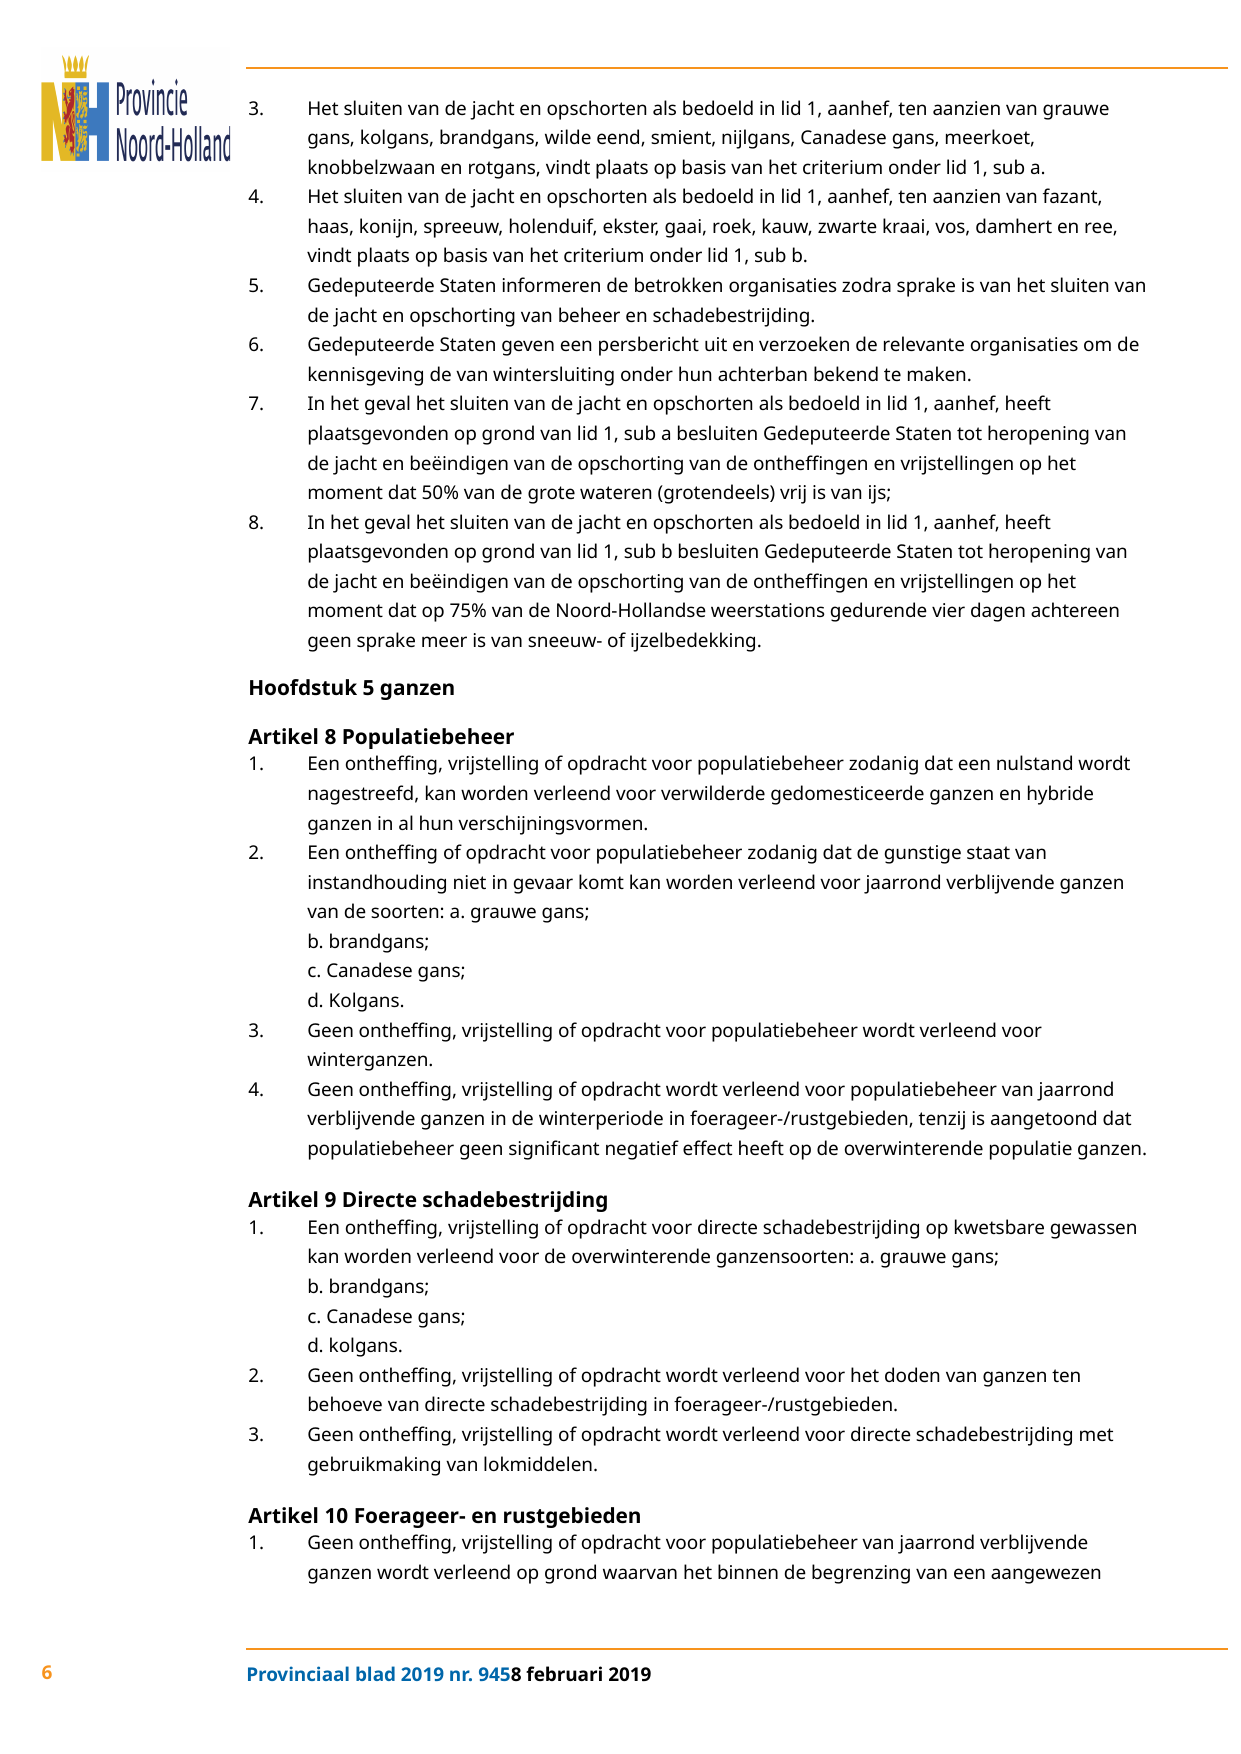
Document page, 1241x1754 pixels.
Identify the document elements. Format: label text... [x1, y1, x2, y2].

text Artikel 10 Foerageer- en rustgebieden [248, 1501, 1152, 1529]
list Gedeputeerde Staten informeren de betrokken organisaties zodra sprake is van het sluiten van de jacht en opschorting van beheer en schadebestrijding. [248, 272, 1152, 328]
list Het sluiten van de jacht en opschorten als bedoeld in lid 1, aanhef, ten aanzien van grauwe gans, kolgans, brandgans, wilde eend, smient, nijlgans, Canadese gans, meerkoet, knobbelzwaan en rotgans, vindt plaats op basis van het criterium onder lid 1, sub a. [248, 95, 1152, 180]
list Geen ontheffing, vrijstelling of opdracht wordt verleend voor directe schadebestrijding met gebruikmaking van lokmiddelen. [248, 1421, 1152, 1476]
list c. Canadese gans; [248, 1303, 1152, 1328]
list Geen ontheffing, vrijstelling of opdracht wordt verleend voor populatiebeheer van jaarrond verblijvende ganzen in de winterperiode in foerageer-/rustgebieden, tenzij is aangetoond dat populatiebeheer geen significant negatief effect heeft op de overwinterende populatie ganzen. [248, 1076, 1152, 1161]
text Artikel 9 Directe schadebestrijding [248, 1186, 1152, 1214]
list c. Canadese gans; [248, 958, 1152, 983]
list Een ontheffing, vrijstelling of opdracht voor directe schadebestrijding op kwetsbare gewassen kan worden verleend voor de overwinterende ganzensoorten: a. grauwe gans; [248, 1214, 1152, 1269]
list b. brandgans; [248, 928, 1152, 954]
list Gedeputeerde Staten geven een persbericht uit en verzoeken de relevante organisaties om de kennisgeving de van wintersluiting onder hun achterban bekend te maken. [248, 331, 1152, 387]
list Het sluiten van de jacht en opschorten als bedoeld in lid 1, aanhef, ten aanzien van fazant, haas, konijn, spreeuw, holenduif, ekster, gaai, roek, kauw, zwarte kraai, vos, damhert en ree, vindt plaats op basis van het criterium onder lid 1, sub b. [248, 183, 1152, 268]
list Geen ontheffing, vrijstelling of opdracht voor populatiebeheer wordt verleend voor winterganzen. [248, 1017, 1152, 1072]
list In het geval het sluiten van de jacht en opschorten als bedoeld in lid 1, aanhef, heeft plaatsgevonden op grond van lid 1, sub a besluiten Gedeputeerde Staten tot heropening van de jacht en beëindigen van de opschorting van de ontheffingen en vrijstellingen op het moment dat 50% van de grote wateren (grotendeels) vrij is van ijs; [248, 391, 1152, 505]
picture [41, 47, 231, 172]
list Geen ontheffing, vrijstelling of opdracht wordt verleend voor het doden van ganzen ten behoeve van directe schadebestrijding in foerageer-/rustgebieden. [248, 1362, 1152, 1417]
list d. kolgans. [248, 1332, 1152, 1358]
list Een ontheffing of opdracht voor populatiebeheer zodanig dat de gunstige staat van instandhouding niet in gevaar komt kan worden verleend voor jaarrond verblijvende ganzen van de soorten: a. grauwe gans; [248, 839, 1152, 924]
list Een ontheffing, vrijstelling of opdracht voor populatiebeheer zodanig dat een nulstand wordt nagestreefd, kan worden verleend voor verwilderde gedomesticeerde ganzen en hybride ganzen in al hun verschijningsvormen. [248, 751, 1152, 836]
list In het geval het sluiten van de jacht en opschorten als bedoeld in lid 1, aanhef, heeft plaatsgevonden op grond van lid 1, sub b besluiten Gedeputeerde Staten tot heropening van de jacht en beëindigen van de opschorting van de ontheffingen en vrijstellingen op het moment dat op 75% van de Noord-Hollandse weerstations gedurende vier dagen achtereen geen sprake meer is van sneeuw- of ijzelbedekking. [248, 509, 1152, 653]
text Hoofdstuk 5 ganzen [248, 673, 1152, 701]
text Artikel 8 Populatiebeheer [248, 722, 1152, 751]
list Geen ontheffing, vrijstelling of opdracht voor populatiebeheer van jaarrond verblijvende ganzen wordt verleend op grond waarvan het binnen de begrenzing van een aangewezen [248, 1529, 1152, 1585]
list b. brandgans; [248, 1273, 1152, 1299]
list d. Kolgans. [248, 987, 1152, 1013]
